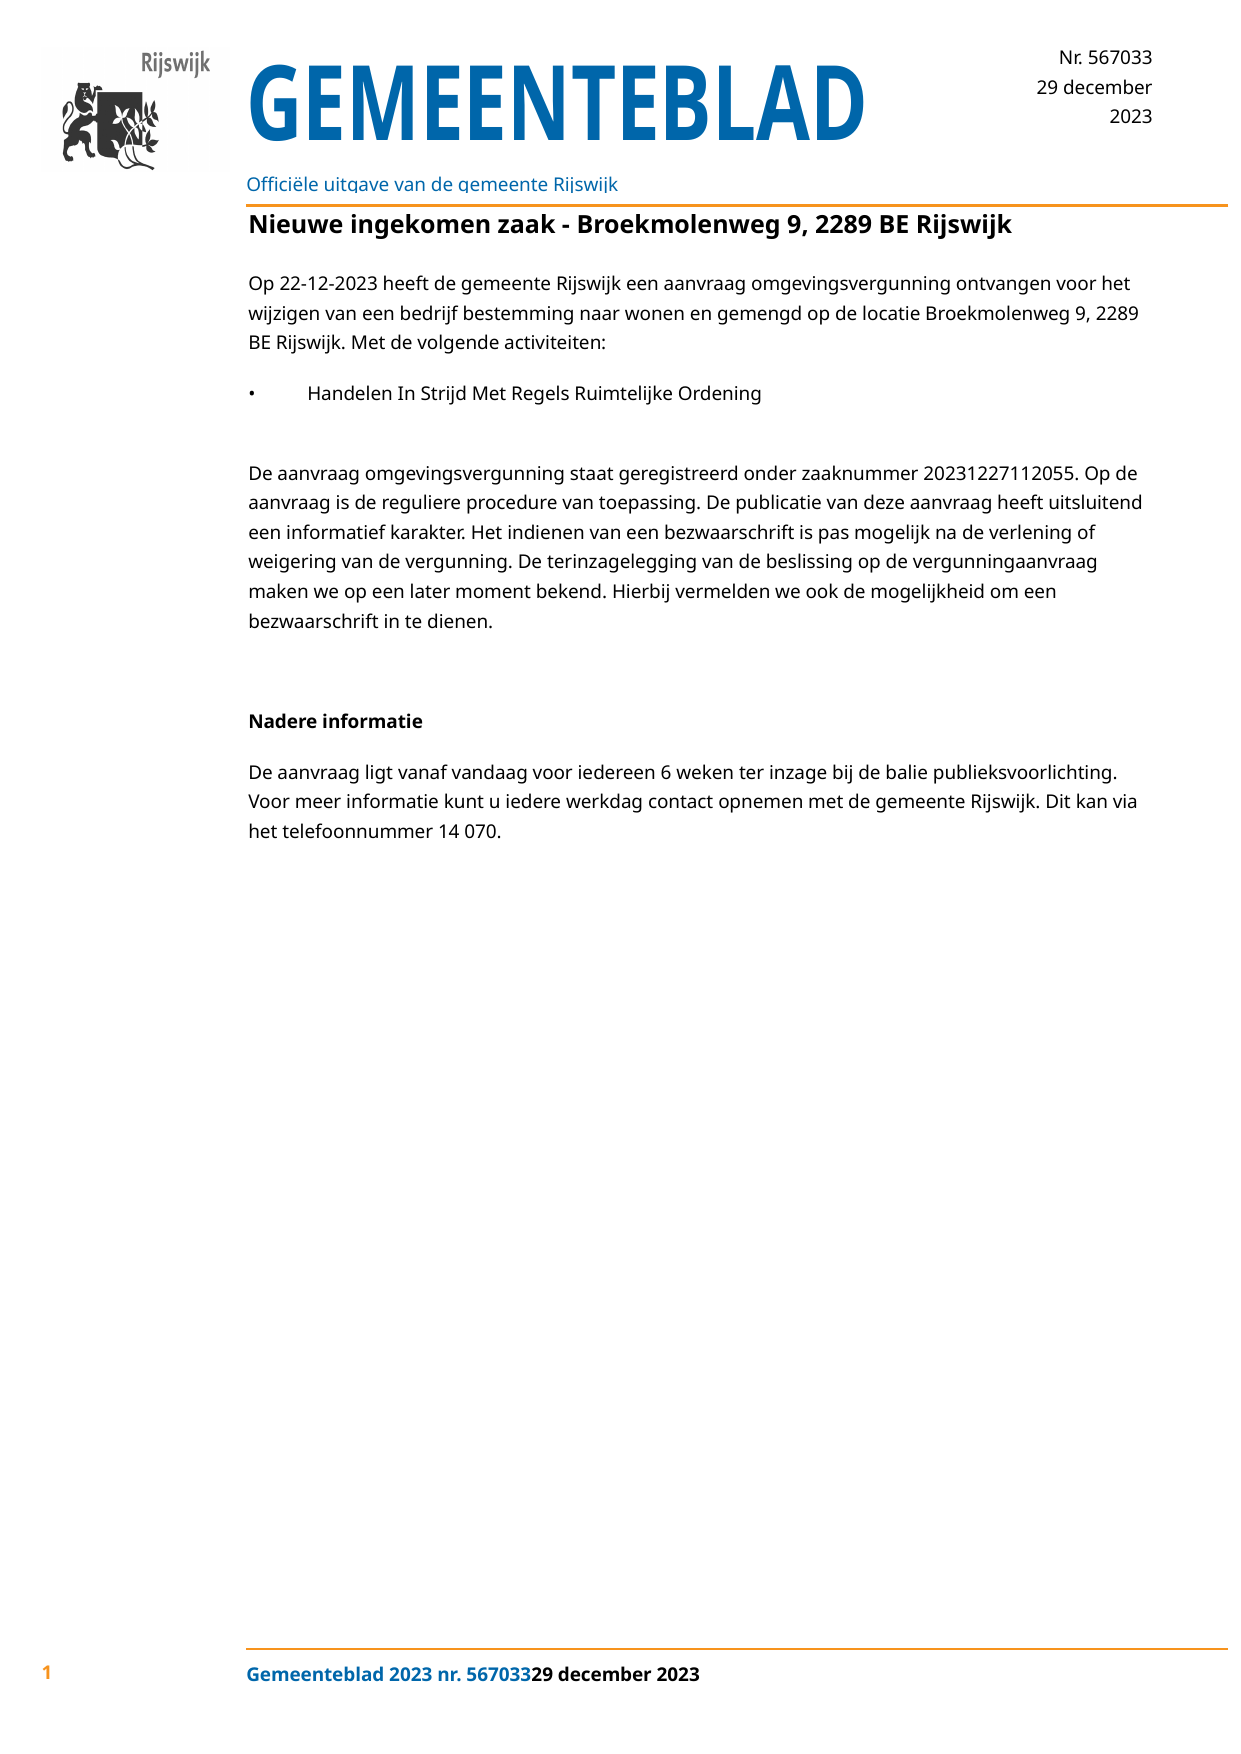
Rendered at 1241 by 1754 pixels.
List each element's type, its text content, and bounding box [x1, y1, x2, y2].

list Handelen In Strijd Met Regels Ruimtelijke Ordening [248, 380, 1152, 406]
text Op 22-12-2023 heeft de gemeente Rijswijk een aanvraag omgevingsvergunning ontvangen voor het wijzigen van een bedrijf bestemming naar wonen en gemengd op de locatie Broekmolenweg 9, 2289 BE Rijswijk. Met de volgende activiteiten: [248, 270, 1152, 355]
text De aanvraag omgevingsvergunning staat geregistreerd onder zaaknummer 20231227112055. Op de aanvraag is de reguliere procedure van toepassing. De publicatie van deze aanvraag heeft uitsluitend een informatief karakter. Het indienen van een bezwaarschrift is pas mogelijk na de verlening of weigering van de vergunning. De terinzagelegging van de beslissing op de vergunningaanvraag maken we op een later moment bekend. Hierbij vermelden we ook de mogelijkheid om een bezwaarschrift in te dienen. [248, 460, 1152, 633]
text Nieuwe ingekomen zaak - Broekmolenweg 9, 2289 BE Rijswijk [248, 207, 1152, 241]
picture [41, 47, 231, 172]
text Nadere informatie [248, 709, 1152, 734]
text De aanvraag ligt vanaf vandaag voor iedereen 6 weken ter inzage bij de balie publieksvoorlichting. Voor meer informatie kunt u iedere werkdag contact opnemen met de gemeente Rijswijk. Dit kan via het telefoonnummer 14 070. [248, 759, 1152, 844]
